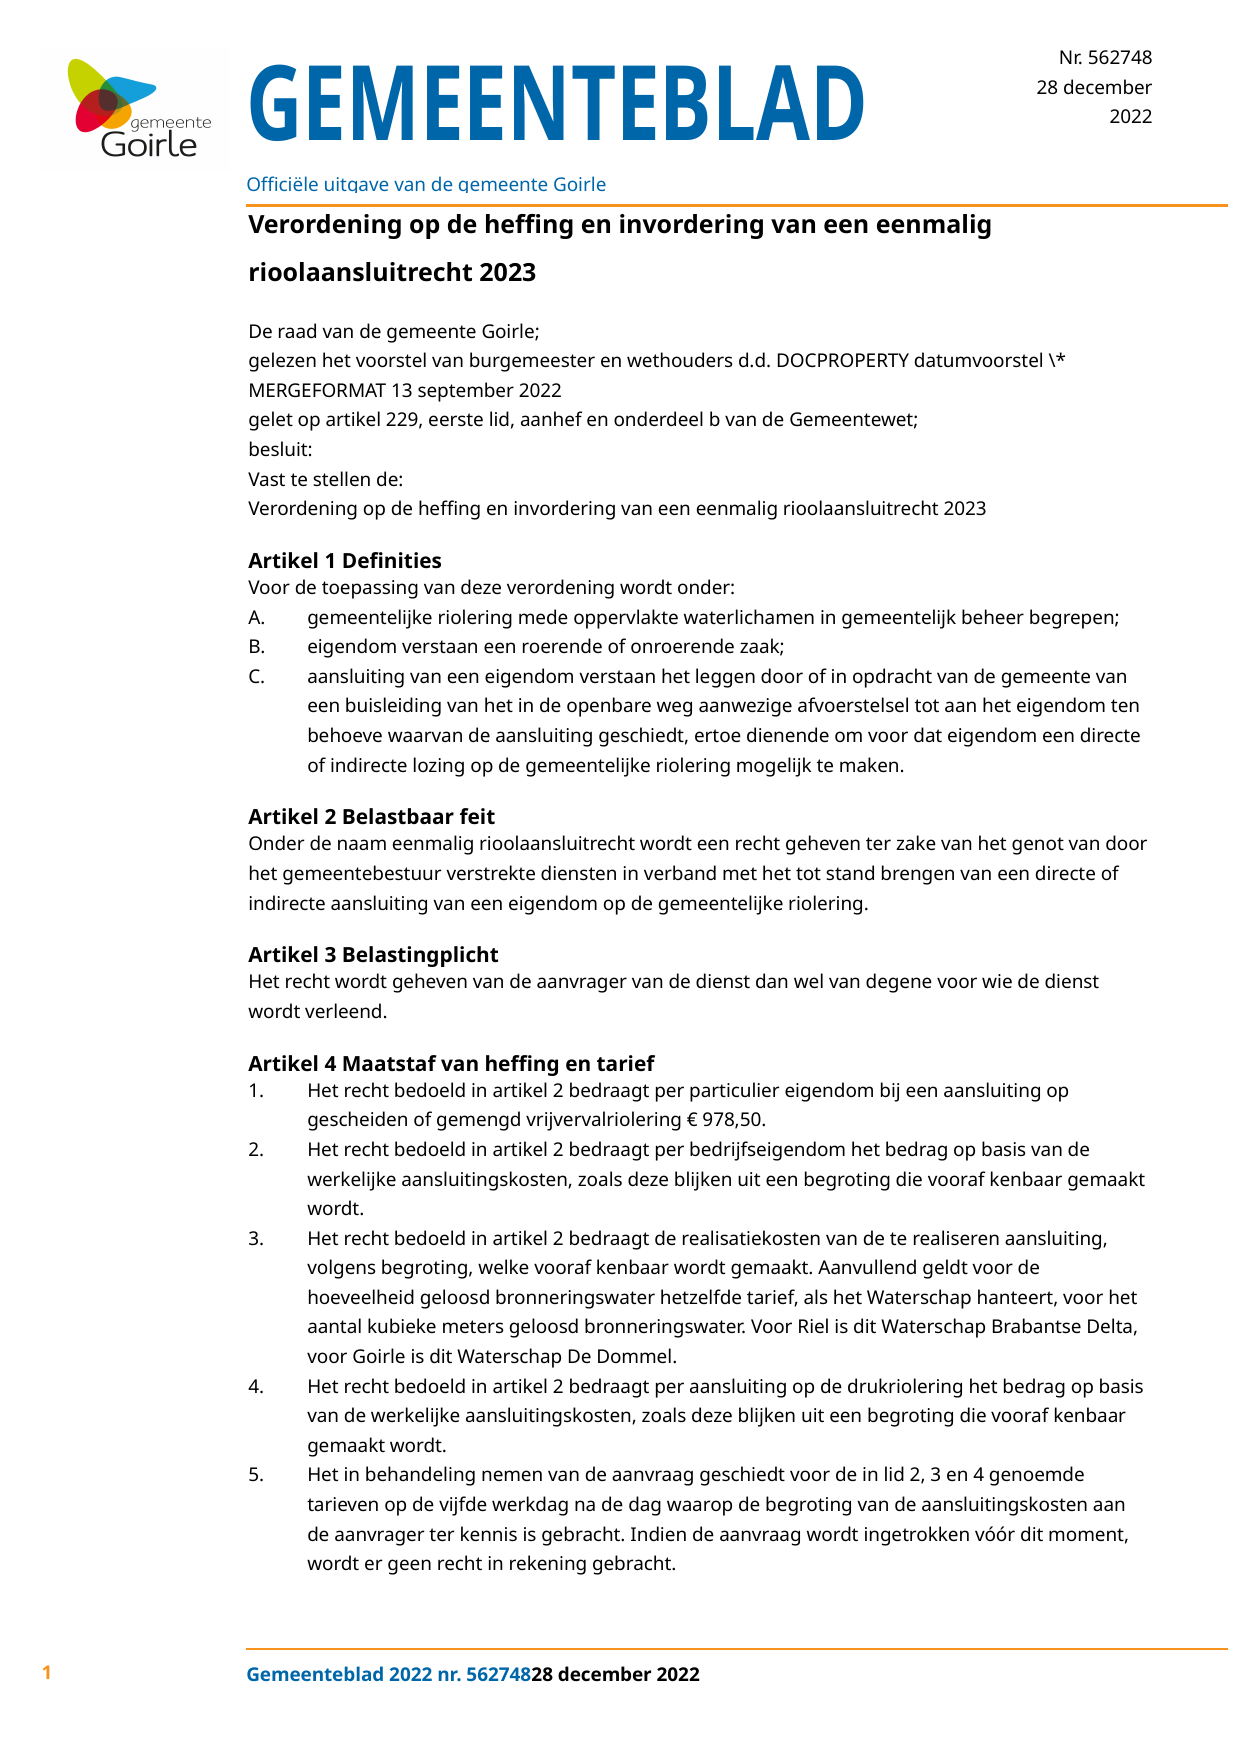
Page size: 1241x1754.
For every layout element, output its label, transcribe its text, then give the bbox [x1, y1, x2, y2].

list gemeentelijke riolering mede oppervlakte waterlichamen in gemeentelijk beheer begrepen; [248, 604, 1152, 629]
text Verordening op de heffing en invordering van een eenmalig rioolaansluitrecht 2023 [248, 207, 1152, 288]
text Onder de naam eenmalig rioolaansluitrecht wordt een recht geheven ter zake van het genot van door het gemeentebestuur verstrekte diensten in verband met het tot stand brengen van een directe of indirecte aansluiting van een eigendom op de gemeentelijke riolering. [248, 831, 1152, 916]
list Het in behandeling nemen van de aanvraag geschiedt voor de in lid 2, 3 en 4 genoemde tarieven op de vijfde werkdag na de dag waarop de begroting van de aansluitingskosten aan de aanvrager ter kennis is gebracht. Indien de aanvraag wordt ingetrokken vóór dit moment, wordt er geen recht in rekening gebracht. [248, 1462, 1152, 1576]
text Vast te stellen de: [248, 466, 1152, 492]
text Artikel 4 Maatstaf van heffing en tarief [248, 1049, 1152, 1077]
text gelezen het voorstel van burgemeester en wethouders d.d. DOCPROPERTY datumvoorstel \* MERGEFORMAT 13 september 2022 [248, 347, 1152, 403]
text gelet op artikel 229, eerste lid, aanhef en onderdeel b van de Gemeentewet; [248, 407, 1152, 432]
list Het recht bedoeld in artikel 2 bedraagt per aansluiting op de drukriolering het bedrag op basis van de werkelijke aansluitingskosten, zoals deze blijken uit een begroting die vooraf kenbaar gemaakt wordt. [248, 1373, 1152, 1458]
text Verordening op de heffing en invordering van een eenmalig rioolaansluitrecht 2023 [248, 495, 1152, 521]
list Het recht bedoeld in artikel 2 bedraagt per particulier eigendom bij een aansluiting op gescheiden of gemengd vrijvervalriolering € 978,50. [248, 1077, 1152, 1132]
text besluit: [248, 436, 1152, 462]
text Het recht wordt geheven van de aanvrager van de dienst dan wel van degene voor wie de dienst wordt verleend. [248, 969, 1152, 1024]
text Artikel 2 Belastbaar feit [248, 802, 1152, 831]
list Het recht bedoeld in artikel 2 bedraagt per bedrijfseigendom het bedrag op basis van de werkelijke aansluitingskosten, zoals deze blijken uit een begroting die vooraf kenbaar gemaakt wordt. [248, 1136, 1152, 1221]
text Artikel 1 Definities [248, 546, 1152, 574]
text Voor de toepassing van deze verordening wordt onder: [248, 574, 1152, 600]
text Artikel 3 Belastingplicht [248, 940, 1152, 969]
text De raad van de gemeente Goirle; [248, 318, 1152, 344]
picture [41, 47, 231, 172]
list aansluiting van een eigendom verstaan het leggen door of in opdracht van de gemeente van een buisleiding van het in de openbare weg aanwezige afvoerstelsel tot aan het eigendom ten behoeve waarvan de aansluiting geschiedt, ertoe dienende om voor dat eigendom een directe of indirecte lozing op de gemeentelijke riolering mogelijk te maken. [248, 663, 1152, 777]
list eigendom verstaan een roerende of onroerende zaak; [248, 633, 1152, 659]
list Het recht bedoeld in artikel 2 bedraagt de realisatiekosten van de te realiseren aansluiting, volgens begroting, welke vooraf kenbaar wordt gemaakt. Aanvullend geldt voor de hoeveelheid geloosd bronneringswater hetzelfde tarief, als het Waterschap hanteert, voor het aantal kubieke meters geloosd bronneringswater. Voor Riel is dit Waterschap Brabantse Delta, voor Goirle is dit Waterschap De Dommel. [248, 1225, 1152, 1369]
